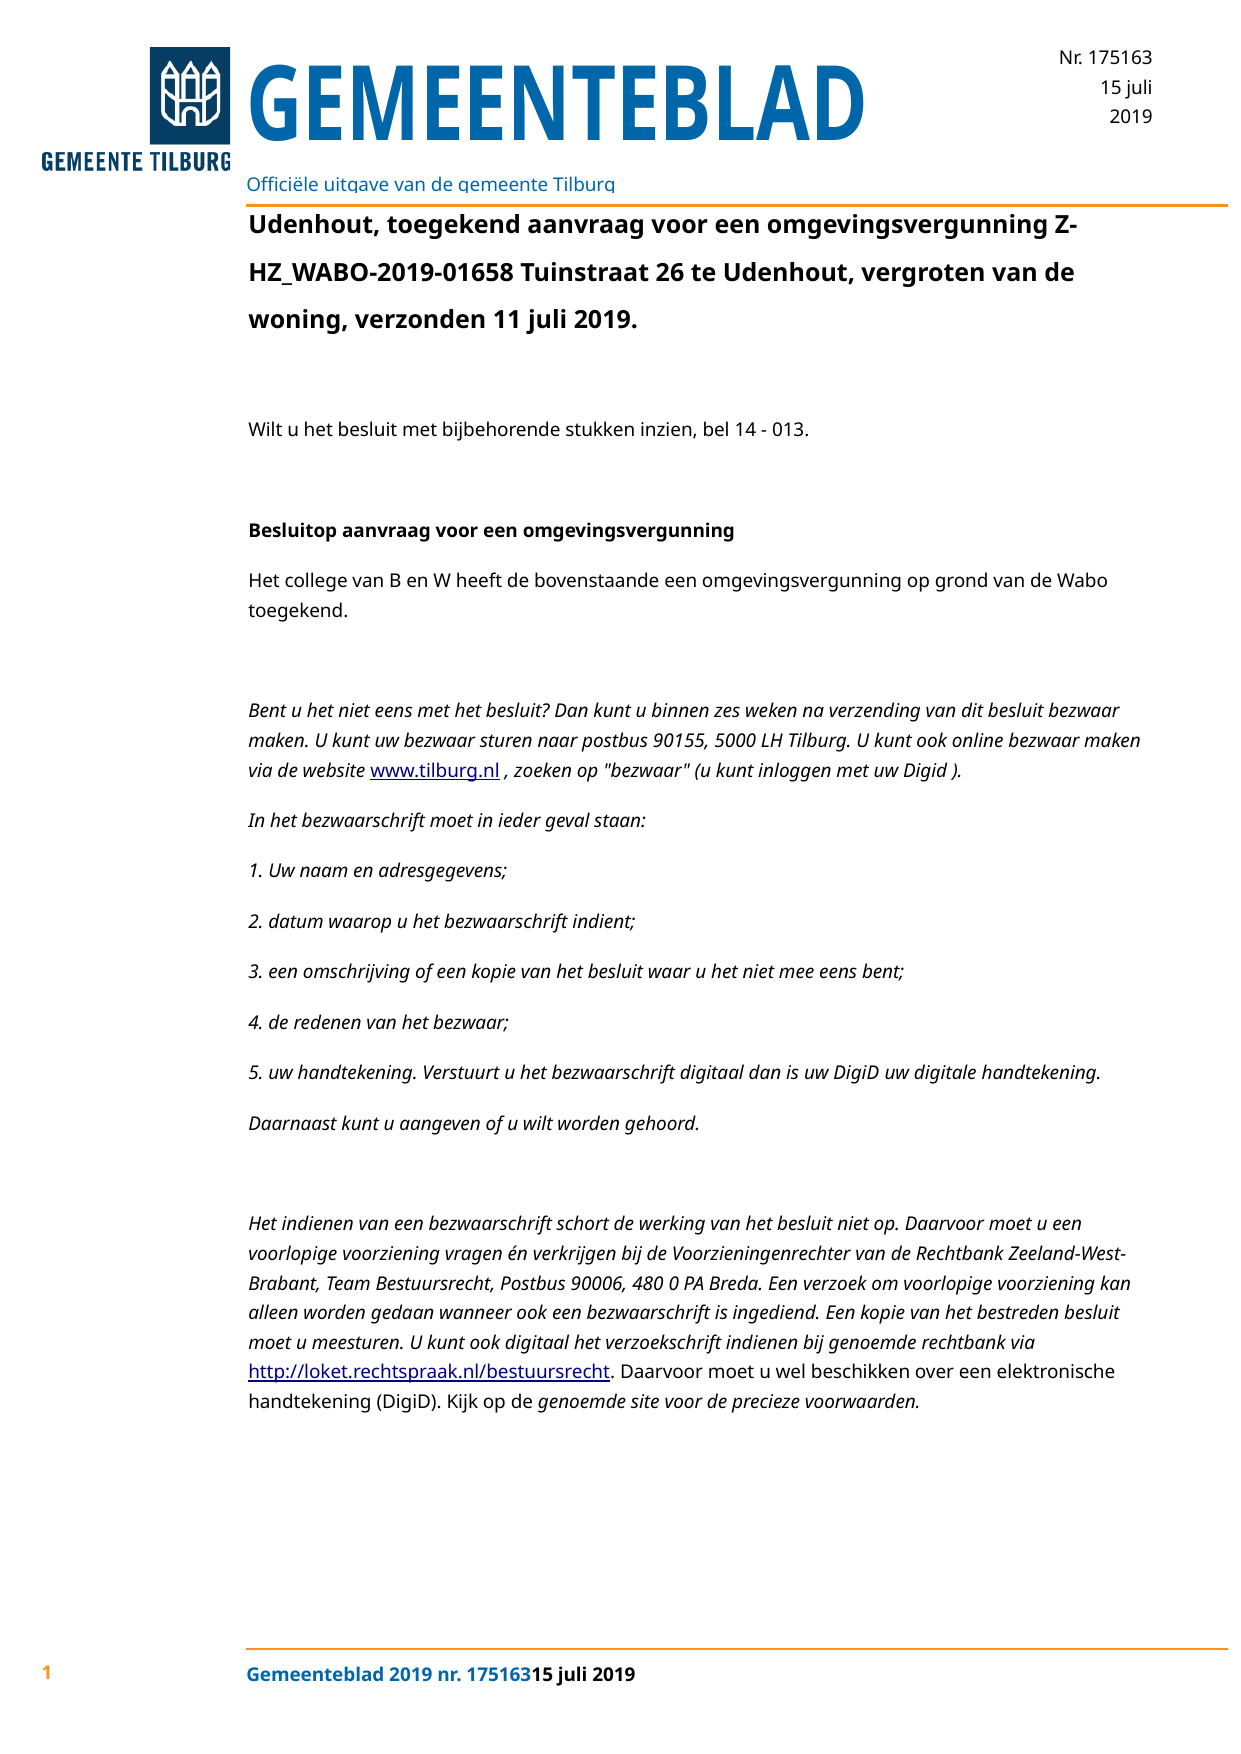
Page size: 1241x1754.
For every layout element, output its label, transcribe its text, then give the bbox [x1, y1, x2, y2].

text 3. een omschrijving of een kopie van het besluit waar u het niet mee eens bent; [248, 958, 1152, 984]
text Besluitop aanvraag voor een omgevingsvergunning [248, 517, 1152, 542]
text Het indienen van een bezwaarschrift schort de werking van het besluit niet op. Daarvoor moet u een voorlopige voorziening vragen én verkrijgen bij de Voorzieningenrechter van de Rechtbank Zeeland-West-Brabant, Team Bestuursrecht, Postbus 90006, 480 0 PA Breda. Een verzoek om voorlopige voorziening kan alleen worden gedaan wanneer ook een bezwaarschrift is ingediend. Een kopie van het bestreden besluit moet u meesturen. U kunt ook digitaal het verzoekschrift indienen bij genoemde rechtbank via http://loket.rechtspraak.nl/bestuursrecht. Daarvoor moet u wel beschikken over een elektronische handtekening (DigiD). Kijk op de genoemde site voor de precieze voorwaarden. [248, 1211, 1152, 1414]
text In het bezwaarschrift moet in ieder geval staan: [248, 807, 1152, 833]
text 4. de redenen van het bezwaar; [248, 1009, 1152, 1034]
text 1. Uw naam en adresgegevens; [248, 858, 1152, 883]
text Daarnaast kunt u aangeven of u wilt worden gehoord. [248, 1110, 1152, 1135]
text 2. datum waarop u het bezwaarschrift indient; [248, 908, 1152, 934]
picture [41, 47, 231, 172]
text Bent u het niet eens met het besluit? Dan kunt u binnen zes weken na verzending van dit besluit bezwaar maken. U kunt uw bezwaar sturen naar postbus 90155, 5000 LH Tilburg. U kunt ook online bezwaar maken via de website www.tilburg.nl , zoeken op "bezwaar" (u kunt inloggen met uw Digid ). [248, 698, 1152, 782]
text Udenhout, toegekend aanvraag voor een omgevingsvergunning Z-HZ_WABO-2019-01658 Tuinstraat 26 te Udenhout, vergroten van de woning, verzonden 11 juli 2019. [248, 207, 1152, 336]
text 5. uw handtekening. Verstuurt u het bezwaarschrift digitaal dan is uw DigiD uw digitale handtekening. [248, 1059, 1152, 1085]
text Wilt u het besluit met bijbehorende stukken inzien, bel 14 - 013. [248, 416, 1152, 442]
text Het college van B en W heeft de bovenstaande een omgevingsvergunning op grond van de Wabo toegekend. [248, 567, 1152, 622]
